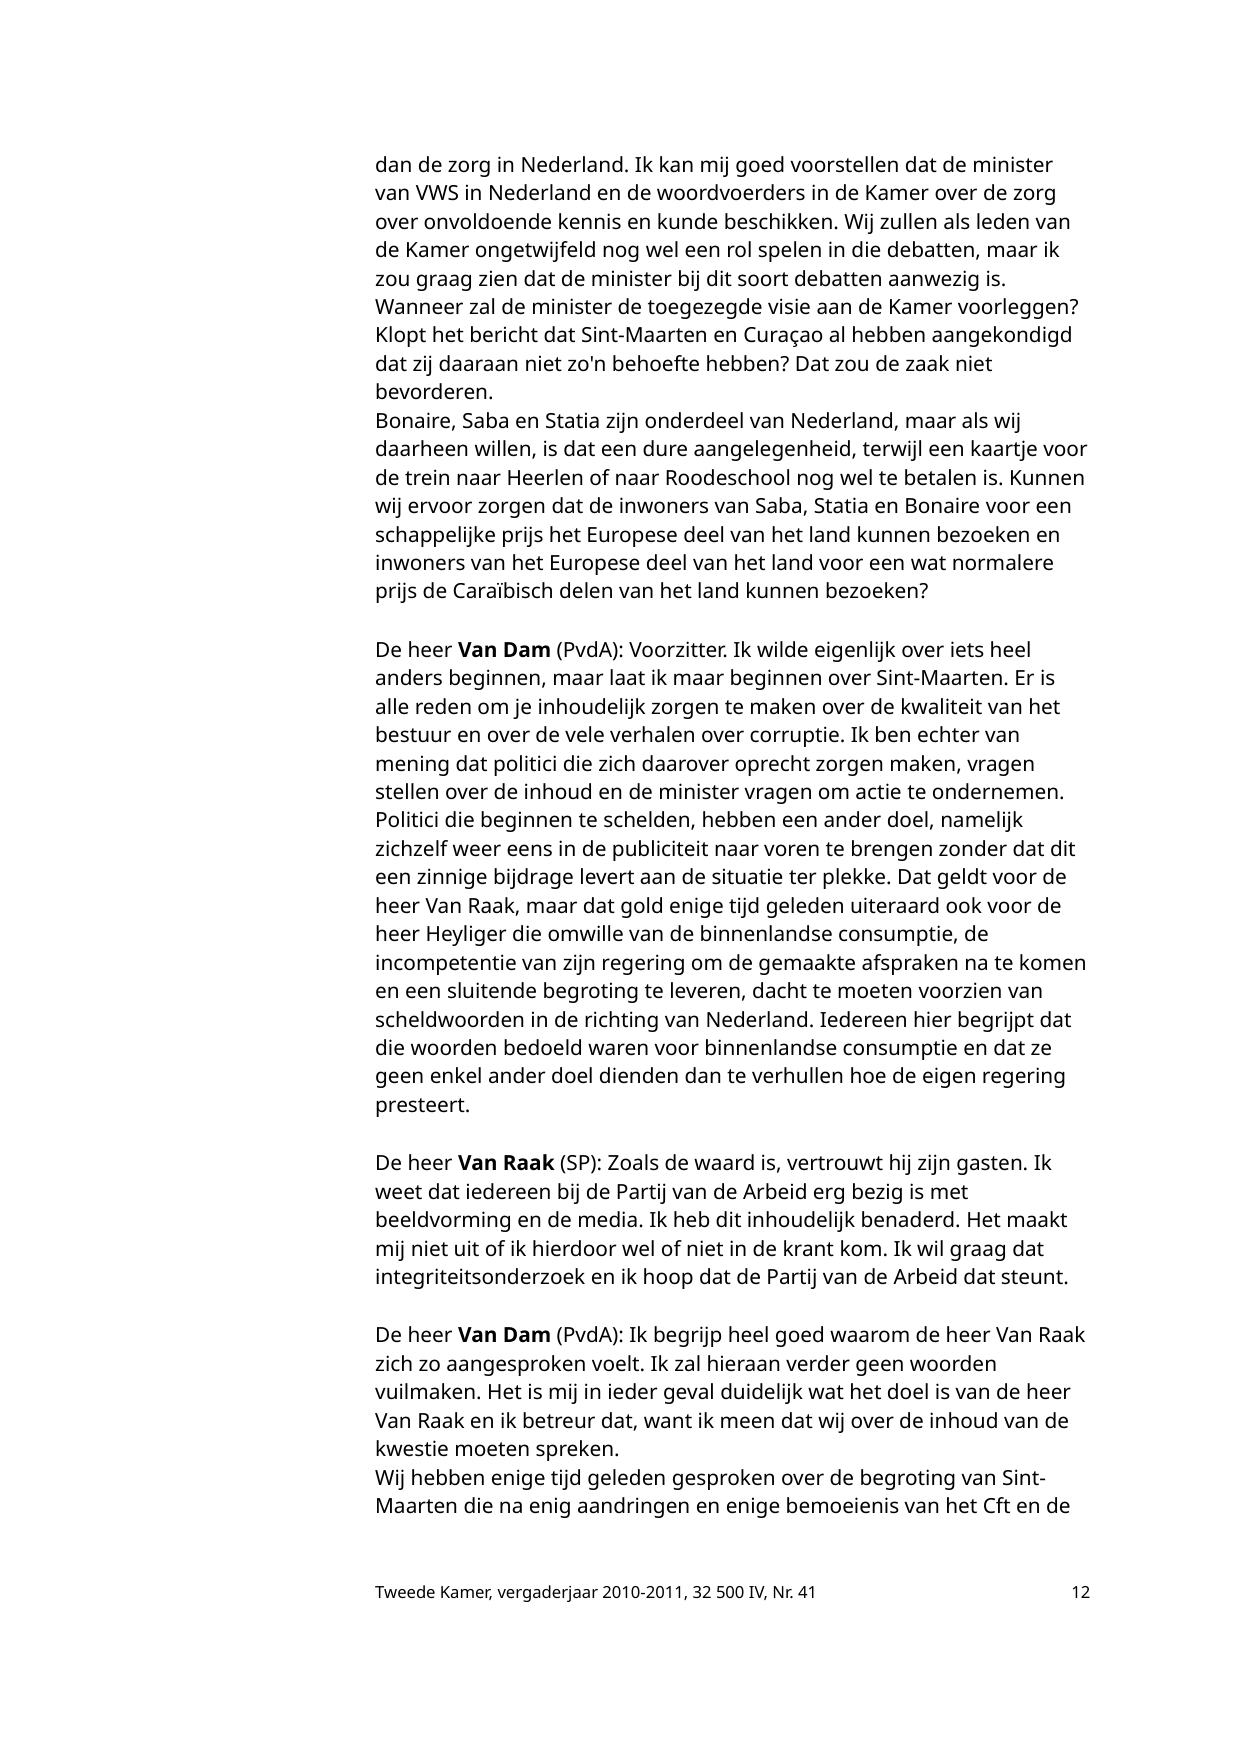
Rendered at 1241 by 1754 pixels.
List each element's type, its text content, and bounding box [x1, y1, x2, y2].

text De heer Van Raak (SP): Zoals de waard is, vertrouwt hij zijn gasten. Ik weet dat iedereen bij de Partij van de Arbeid erg bezig is met beeldvorming en de media. Ik heb dit inhoudelijk benaderd. Het maakt mij niet uit of ik hierdoor wel of niet in de krant kom. Ik wil graag dat integriteitsonderzoek en ik hoop dat de Partij van de Arbeid dat steunt. [375, 1148, 1090, 1291]
text De heer Van Dam (PvdA): Voorzitter. Ik wilde eigenlijk over iets heel anders beginnen, maar laat ik maar beginnen over Sint-Maarten. Er is alle reden om je inhoudelijk zorgen te maken over de kwaliteit van het bestuur en over de vele verhalen over corruptie. Ik ben echter van mening dat politici die zich daarover oprecht zorgen maken, vragen stellen over de inhoud en de minister vragen om actie te ondernemen. Politici die beginnen te schelden, hebben een ander doel, namelijk zichzelf weer eens in de publiciteit naar voren te brengen zonder dat dit een zinnige bijdrage levert aan de situatie ter plekke. Dat geldt voor de heer Van Raak, maar dat gold enige tijd geleden uiteraard ook voor de heer Heyliger die omwille van de binnenlandse consumptie, de incompetentie van zijn regering om de gemaakte afspraken na te komen en een sluitende begroting te leveren, dacht te moeten voorzien van scheldwoorden in de richting van Nederland. Iedereen hier begrijpt dat die woorden bedoeld waren voor binnenlandse consumptie en dat ze geen enkel ander doel dienden dan te verhullen hoe de eigen regering presteert. [375, 635, 1090, 1118]
text Wij hebben enige tijd geleden gesproken over de begroting van Sint-Maarten die na enig aandringen en enige bemoeienis van het Cft en de [375, 1463, 1090, 1520]
text dan de zorg in Nederland. Ik kan mij goed voorstellen dat de minister van VWS in Nederland en de woordvoerders in de Kamer over de zorg over onvoldoende kennis en kunde beschikken. Wij zullen als leden van de Kamer ongetwijfeld nog wel een rol spelen in die debatten, maar ik zou graag zien dat de minister bij dit soort debatten aanwezig is. [375, 150, 1090, 292]
text De heer Van Dam (PvdA): Ik begrijp heel goed waarom de heer Van Raak zich zo aangesproken voelt. Ik zal hieraan verder geen woorden vuilmaken. Het is mij in ieder geval duidelijk wat het doel is van de heer Van Raak en ik betreur dat, want ik meen dat wij over de inhoud van de kwestie moeten spreken. [375, 1321, 1090, 1463]
text Wanneer zal de minister de toegezegde visie aan de Kamer voorleggen? Klopt het bericht dat Sint-Maarten en Curaçao al hebben aangekondigd dat zij daaraan niet zo'n behoefte hebben? Dat zou de zaak niet bevorderen. [375, 292, 1090, 406]
text Bonaire, Saba en Statia zijn onderdeel van Nederland, maar als wij daarheen willen, is dat een dure aangelegenheid, terwijl een kaartje voor de trein naar Heerlen of naar Roodeschool nog wel te betalen is. Kunnen wij ervoor zorgen dat de inwoners van Saba, Statia en Bonaire voor een schappelijke prijs het Europese deel van het land kunnen bezoeken en inwoners van het Europese deel van het land voor een wat normalere prijs de Caraïbisch delen van het land kunnen bezoeken? [375, 406, 1090, 605]
